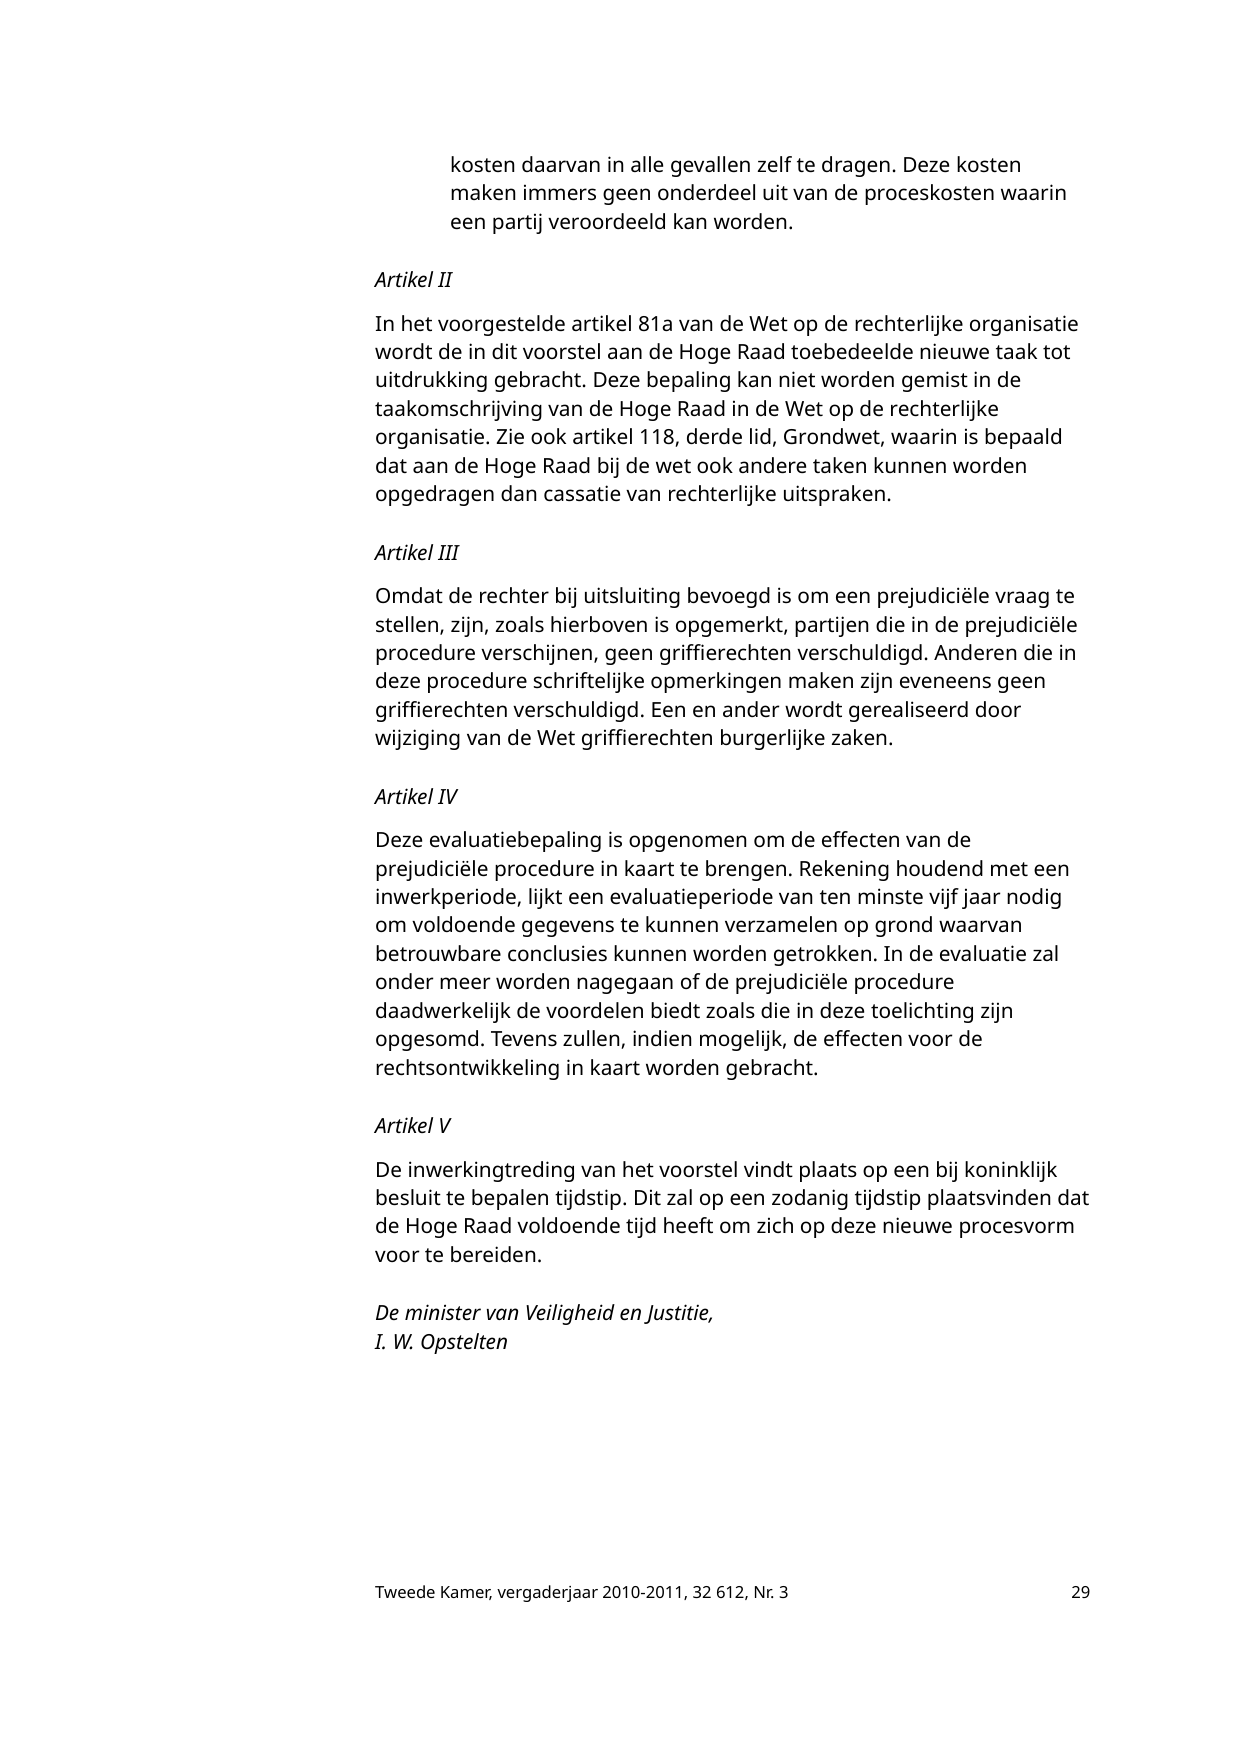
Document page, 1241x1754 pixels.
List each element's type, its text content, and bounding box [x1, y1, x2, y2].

text Artikel II [375, 265, 1090, 294]
text Artikel III [375, 538, 1090, 566]
text Artikel V [375, 1111, 1090, 1140]
text In het voorgestelde artikel 81a van de Wet op de rechterlijke organisatie wordt de in dit voorstel aan de Hoge Raad toebedeelde nieuwe taak tot uitdrukking gebracht. Deze bepaling kan niet worden gemist in de taakomschrijving van de Hoge Raad in de Wet op de rechterlijke organisatie. Zie ook artikel 118, derde lid, Grondwet, waarin is bepaald dat aan de Hoge Raad bij de wet ook andere taken kunnen worden opgedragen dan cassatie van rechterlijke uitspraken. [375, 309, 1090, 508]
text De minister van Veiligheid en Justitie, [375, 1298, 1090, 1327]
text I. W. Opstelten [375, 1327, 1090, 1355]
list kosten daarvan in alle gevallen zelf te dragen. Deze kosten maken immers geen onderdeel uit van de proceskosten waarin een partij veroordeeld kan worden. [375, 150, 1090, 235]
text Artikel IV [375, 782, 1090, 810]
text Omdat de rechter bij uitsluiting bevoegd is om een prejudiciële vraag te stellen, zijn, zoals hierboven is opgemerkt, partijen die in de prejudiciële procedure verschijnen, geen griffierechten verschuldigd. Anderen die in deze procedure schriftelijke opmerkingen maken zijn eveneens geen griffierechten verschuldigd. Een en ander wordt gerealiseerd door wijziging van de Wet griffierechten burgerlijke zaken. [375, 581, 1090, 752]
text Deze evaluatiebepaling is opgenomen om de effecten van de prejudiciële procedure in kaart te brengen. Rekening houdend met een inwerkperiode, lijkt een evaluatieperiode van ten minste vijf jaar nodig om voldoende gegevens te kunnen verzamelen op grond waarvan betrouwbare conclusies kunnen worden getrokken. In de evaluatie zal onder meer worden nagegaan of de prejudiciële procedure daadwerkelijk de voordelen biedt zoals die in deze toelichting zijn opgesomd. Tevens zullen, indien mogelijk, de effecten voor de rechtsontwikkeling in kaart worden gebracht. [375, 825, 1090, 1081]
text De inwerkingtreding van het voorstel vindt plaats op een bij koninklijk besluit te bepalen tijdstip. Dit zal op een zodanig tijdstip plaatsvinden dat de Hoge Raad voldoende tijd heeft om zich op deze nieuwe procesvorm voor te bereiden. [375, 1155, 1090, 1268]
